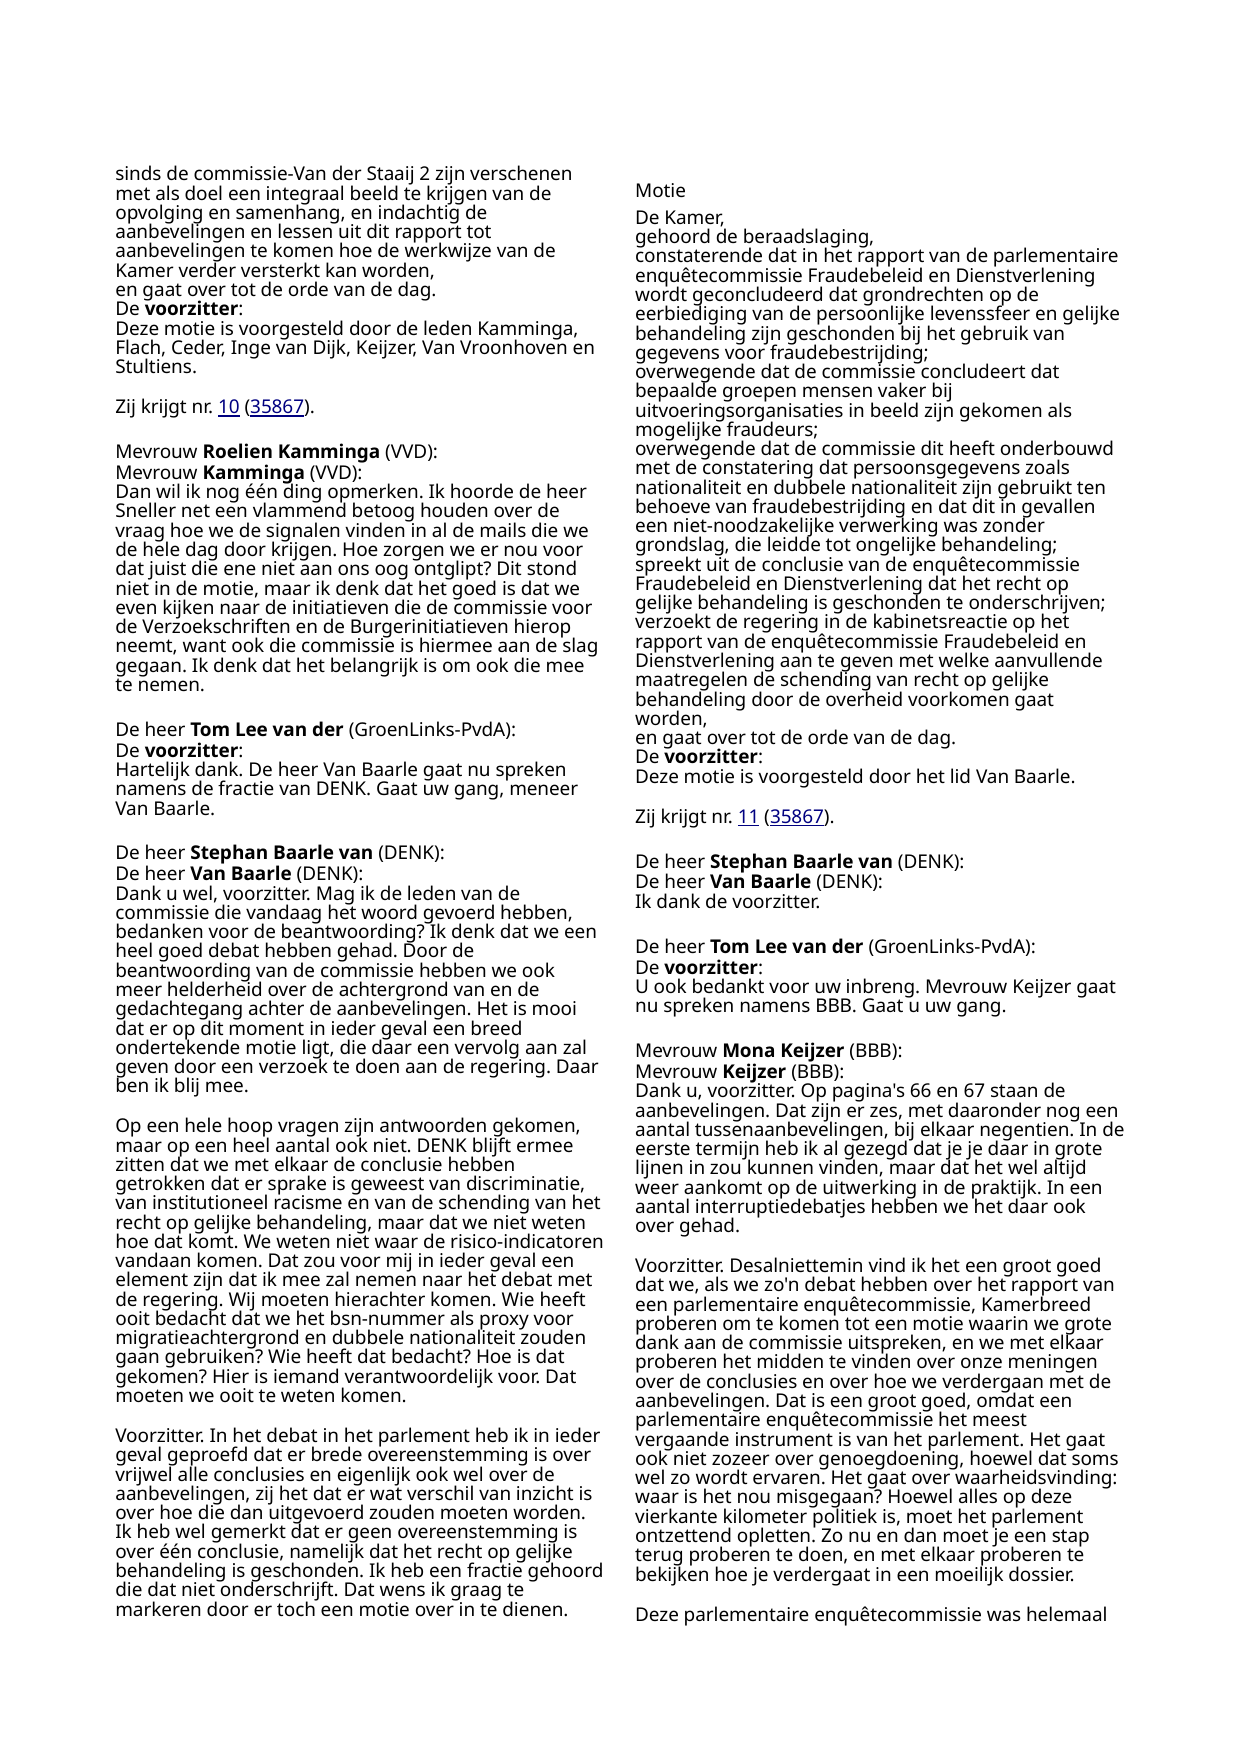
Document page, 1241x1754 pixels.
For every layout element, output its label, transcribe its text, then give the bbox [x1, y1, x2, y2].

text Mevrouw Roelien Kamminga (VVD): [115, 438, 605, 464]
text U ook bedankt voor uw inbreng. Mevrouw Keijzer gaat nu spreken namens BBB. Gaat u uw gang. [635, 978, 1125, 1016]
text Op een hele hoop vragen zijn antwoorden gekomen, maar op een heel aantal ook niet. DENK blijft ermee zitten dat we met elkaar de conclusie hebben getrokken dat er sprake is geweest van discriminatie, van institutioneel racisme en van de schending van het recht op gelijke behandeling, maar dat we niet weten hoe dat komt. We weten niet waar de risico-indicatoren vandaan komen. Dat zou voor mij in ieder geval een element zijn dat ik mee zal nemen naar het debat met de regering. Wij moeten hierachter komen. Wie heeft ooit bedacht dat we het bsn-nummer als proxy voor migratieachtergrond en dubbele nationaliteit zouden gaan gebruiken? Wie heeft dat bedacht? Hoe is dat gekomen? Hier is iemand verantwoordelijk voor. Dat moeten we ooit te weten komen. [115, 1117, 605, 1406]
text De heer Stephan Baarle van (DENK): [635, 848, 1125, 873]
text De voorzitter: [115, 742, 605, 761]
text Voorzitter. In het debat in het parlement heb ik in ieder geval geproefd dat er brede overeenstemming is over vrijwel alle conclusies en eigenlijk ook wel over de aanbevelingen, zij het dat er wat verschil van inzicht is over hoe die dan uitgevoerd zouden moeten worden. Ik heb wel gemerkt dat er geen overeenstemming is over één conclusie, namelijk dat het recht op gelijke behandeling is geschonden. Ik heb een fractie gehoord die dat niet onderschrijft. Dat wens ik graag te markeren door er toch een motie over in te dienen. [115, 1427, 605, 1620]
text spreekt uit de conclusie van de enquêtecommissie Fraudebeleid en Dienstverlening dat het recht op gelijke behandeling is geschonden te onderschrijven; [635, 556, 1125, 613]
text Voorzitter. Desalniettemin vind ik het een groot goed dat we, als we zo'n debat hebben over het rapport van een parlementaire enquêtecommissie, Kamerbreed proberen om te komen tot een motie waarin we grote dank aan de commissie uitspreken, en we met elkaar proberen het midden te vinden over onze meningen over de conclusies en over hoe we verdergaan met de aanbevelingen. Dat is een groot goed, omdat een parlementaire enquêtecommissie het meest vergaande instrument is van het parlement. Het gaat ook niet zozeer over genoegdoening, hoewel dat soms wel zo wordt ervaren. Het gaat over waarheidsvinding: waar is het nou misgegaan? Hoewel alles op deze vierkante kilometer politiek is, moet het parlement ontzettend opletten. Zo nu en dan moet je een stap terug proberen te doen, en met elkaar proberen te bekijken hoe je verdergaat in een moeilijk dossier. [635, 1257, 1125, 1585]
text Mevrouw Mona Keijzer (BBB): [635, 1037, 1125, 1063]
text overwegende dat de commissie concludeert dat bepaalde groepen mensen vaker bij uitvoeringsorganisaties in beeld zijn gekomen als mogelijke fraudeurs; [635, 363, 1125, 440]
text Deze motie is voorgesteld door de leden Kamminga, Flach, Ceder, Inge van Dijk, Keijzer, Van Vroonhoven en Stultiens. [115, 319, 605, 377]
text De voorzitter: [635, 748, 1125, 768]
text De heer Tom Lee van der (GroenLinks-PvdA): [115, 716, 605, 742]
text Dank u, voorzitter. Op pagina's 66 en 67 staan de aanbevelingen. Dat zijn er zes, met daaronder nog een aantal tussenaanbevelingen, bij elkaar negentien. In de eerste termijn heb ik al gezegd dat je je daar in grote lijnen in zou kunnen vinden, maar dat het wel altijd weer aankomt op de uitwerking in de praktijk. In een aantal interruptiedebatjes hebben we het daar ook over gehad. [635, 1082, 1125, 1236]
text De heer Stephan Baarle van (DENK): [115, 839, 605, 865]
text overwegende dat de commissie dit heeft onderbouwd met de constatering dat persoonsgegevens zoals nationaliteit en dubbele nationaliteit zijn gebruikt ten behoeve van fraudebestrijding en dat dit in gevallen een niet-noodzakelijke verwerking was zonder grondslag, die leidde tot ongelijke behandeling; [635, 440, 1125, 556]
text De voorzitter: [635, 959, 1125, 978]
text Mevrouw Kamminga (VVD): [115, 464, 605, 483]
text De heer Van Baarle (DENK): [115, 865, 605, 884]
text Motie [635, 177, 1125, 203]
text Deze motie is voorgesteld door het lid Van Baarle. [635, 768, 1125, 787]
text Deze parlementaire enquêtecommissie was helemaal [635, 1606, 1125, 1625]
text Ik dank de voorzitter. [635, 893, 1125, 912]
text Mevrouw Keijzer (BBB): [635, 1063, 1125, 1082]
text De heer Tom Lee van der (GroenLinks-PvdA): [635, 933, 1125, 959]
text constaterende dat in het rapport van de parlementaire enquêtecommissie Fraudebeleid en Dienstverlening wordt geconcludeerd dat grondrechten op de eerbiediging van de persoonlijke levenssfeer en gelijke behandeling zijn geschonden bij het gebruik van gegevens voor fraudebestrijding; [635, 247, 1125, 363]
text verzoekt de regering in de kabinetsreactie op het rapport van de enquêtecommissie Fraudebeleid en Dienstverlening aan te geven met welke aanvullende maatregelen de schending van recht op gelijke behandeling door de overheid voorkomen gaat worden, [635, 613, 1125, 729]
text Hartelijk dank. De heer Van Baarle gaat nu spreken namens de fractie van DENK. Gaat uw gang, meneer Van Baarle. [115, 761, 605, 819]
text Dan wil ik nog één ding opmerken. Ik hoorde de heer Sneller net een vlammend betoog houden over de vraag hoe we de signalen vinden in al de mails die we de hele dag door krijgen. Hoe zorgen we er nou voor dat juist die ene niet aan ons oog ontglipt? Dit stond niet in de motie, maar ik denk dat het goed is dat we even kijken naar de initiatieven die de commissie voor de Verzoekschriften en de Burgerinitiatieven hierop neemt, want ook die commissie is hiermee aan de slag gegaan. Ik denk dat het belangrijk is om ook die mee te nemen. [115, 483, 605, 695]
text De Kamer, [635, 209, 1125, 228]
text De voorzitter: [115, 300, 605, 319]
text Dank u wel, voorzitter. Mag ik de leden van de commissie die vandaag het woord gevoerd hebben, bedanken voor de beantwoording? Ik denk dat we een heel goed debat hebben gehad. Door de beantwoording van de commissie hebben we ook meer helderheid over de achtergrond van en de gedachtegang achter de aanbevelingen. Het is mooi dat er op dit moment in ieder geval een breed ondertekende motie ligt, die daar een vervolg aan zal geven door een verzoek te doen aan de regering. Daar ben ik blij mee. [115, 884, 605, 1097]
text De heer Van Baarle (DENK): [635, 873, 1125, 893]
text Zij krijgt nr. 11 (35867). [635, 808, 1125, 827]
text en gaat over tot de orde van de dag. [635, 729, 1125, 748]
text sinds de commissie-Van der Staaij 2 zijn verschenen met als doel een integraal beeld te krijgen van de opvolging en samenhang, en indachtig de aanbevelingen en lessen uit dit rapport tot aanbevelingen te komen hoe de werkwijze van de Kamer verder versterkt kan worden, [115, 165, 605, 281]
text Zij krijgt nr. 10 (35867). [115, 398, 605, 417]
text gehoord de beraadslaging, [635, 228, 1125, 247]
text en gaat over tot de orde van de dag. [115, 281, 605, 300]
